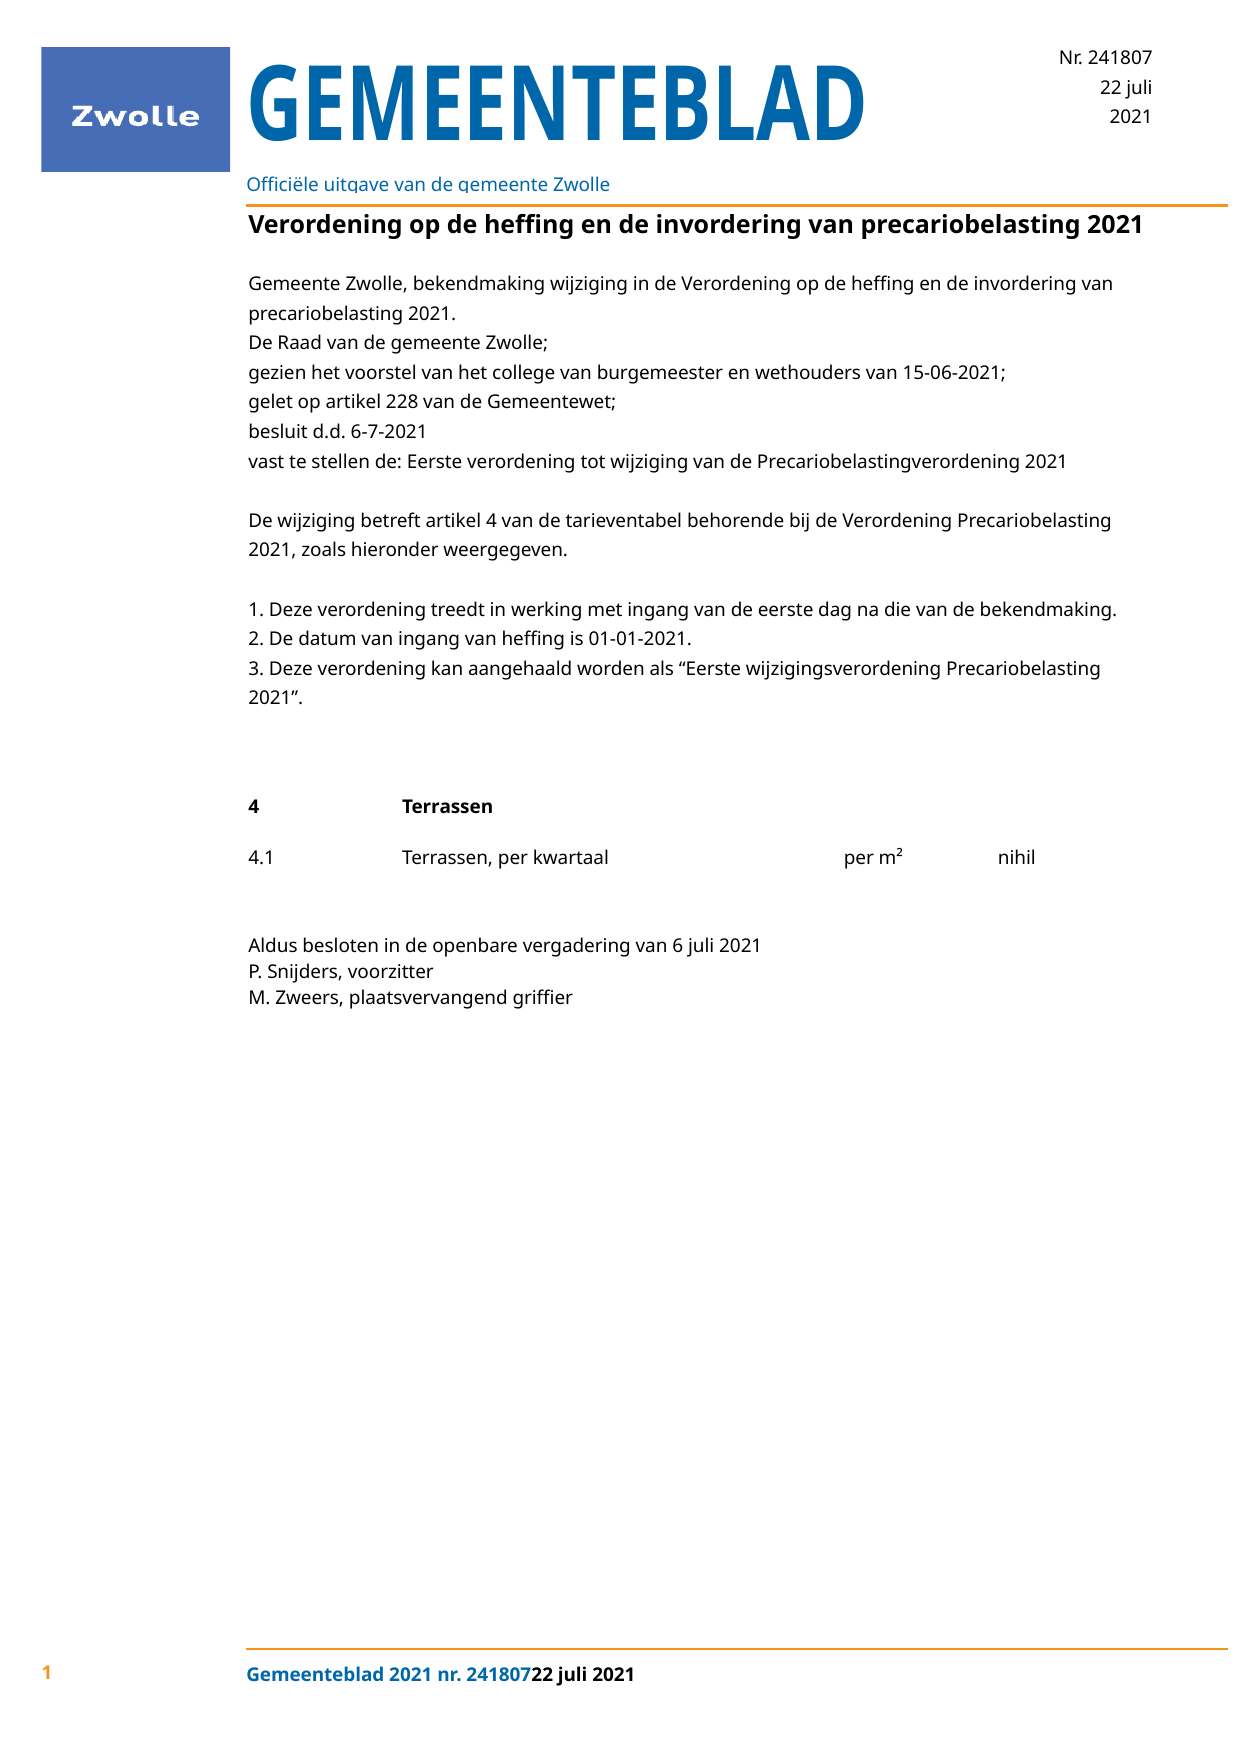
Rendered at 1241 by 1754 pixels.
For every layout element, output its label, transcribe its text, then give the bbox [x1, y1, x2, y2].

table_header [844, 793, 998, 819]
text Gemeente Zwolle, bekendmaking wijziging in de Verordening op de heffing en de invordering van precariobelasting 2021. [248, 270, 1152, 326]
table_cell 4.1 [248, 845, 402, 870]
text De Raad van de gemeente Zwolle; [248, 329, 1152, 355]
text besluit d.d. 6-7-2021 [248, 418, 1152, 444]
table_header [998, 793, 1152, 819]
text M. Zweers, plaatsvervangend griffier [248, 984, 1152, 1010]
picture [41, 47, 231, 172]
table_header 4 [248, 793, 402, 819]
table_cell [248, 819, 402, 844]
table_cell [402, 819, 844, 844]
table_cell per m² [844, 845, 998, 870]
text 3. Deze verordening kan aangehaald worden als “Eerste wijzigingsverordening Precariobelasting 2021”. [248, 655, 1152, 710]
table_cell Terrassen, per kwartaal [402, 845, 844, 870]
text gelet op artikel 228 van de Gemeentewet; [248, 389, 1152, 414]
text 1. Deze verordening treedt in werking met ingang van de eerste dag na die van de bekendmaking. [248, 596, 1152, 621]
text 2. De datum van ingang van heffing is 01-01-2021. [248, 625, 1152, 651]
table_cell [998, 819, 1152, 844]
text De wijziging betreft artikel 4 van de tarieventabel behorende bij de Verordening Precariobelasting 2021, zoals hieronder weergegeven. [248, 507, 1152, 562]
table_cell nihil [998, 845, 1152, 870]
text Verordening op de heffing en de invordering van precariobelasting 2021 [248, 207, 1152, 241]
text gezien het voorstel van het college van burgemeester en wethouders van 15-06-2021; [248, 359, 1152, 385]
text Aldus besloten in de openbare vergadering van 6 juli 2021 [248, 933, 1152, 958]
text P. Snijders, voorzitter [248, 958, 1152, 984]
table_cell [844, 819, 998, 844]
table_header Terrassen [402, 793, 844, 819]
text vast te stellen de: Eerste verordening tot wijziging van de Precariobelastingverordening 2021 [248, 448, 1152, 473]
